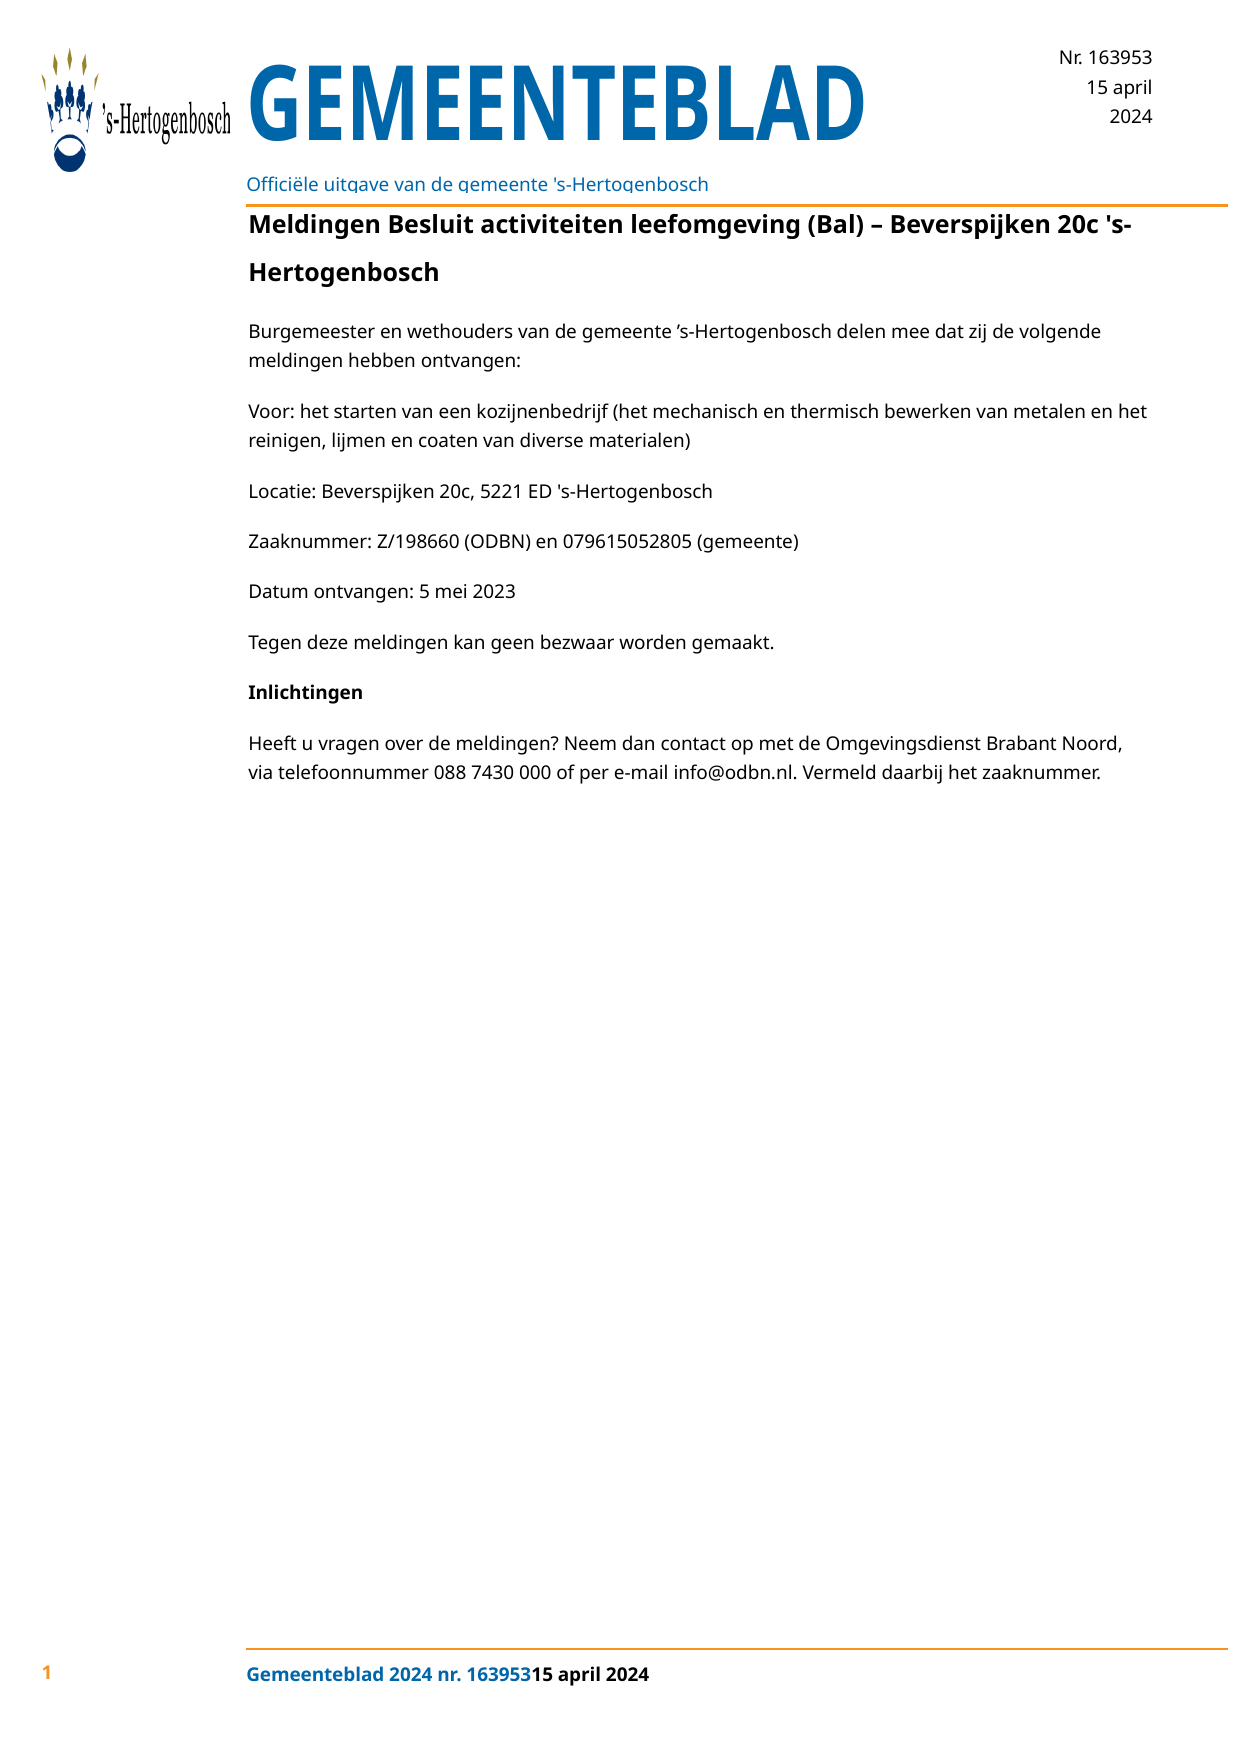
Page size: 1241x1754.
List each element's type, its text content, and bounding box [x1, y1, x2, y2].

text Locatie: Beverspijken 20c, 5221 ED 's-Hertogenbosch [248, 478, 1152, 504]
text Inlichtingen [248, 679, 1152, 705]
text Heeft u vragen over de meldingen? Neem dan contact op met de Omgevingsdienst Brabant Noord, via telefoonnummer 088 7430 000 of per e-mail info@odbn.nl. Vermeld daarbij het zaaknummer. [248, 730, 1152, 785]
text Meldingen Besluit activiteiten leefomgeving (Bal) – Beverspijken 20c 's-Hertogenbosch [248, 207, 1152, 288]
text Tegen deze meldingen kan geen bezwaar worden gemaakt. [248, 629, 1152, 655]
picture [41, 47, 231, 172]
text Zaaknummer: Z/198660 (ODBN) en 079615052805 (gemeente) [248, 528, 1152, 554]
text Datum ontvangen: 5 mei 2023 [248, 579, 1152, 604]
text Voor: het starten van een kozijnenbedrijf (het mechanisch en thermisch bewerken van metalen en het reinigen, lijmen en coaten van diverse materialen) [248, 398, 1152, 453]
text Burgemeester en wethouders van de gemeente ’s-Hertogenbosch delen mee dat zij de volgende meldingen hebben ontvangen: [248, 318, 1152, 373]
